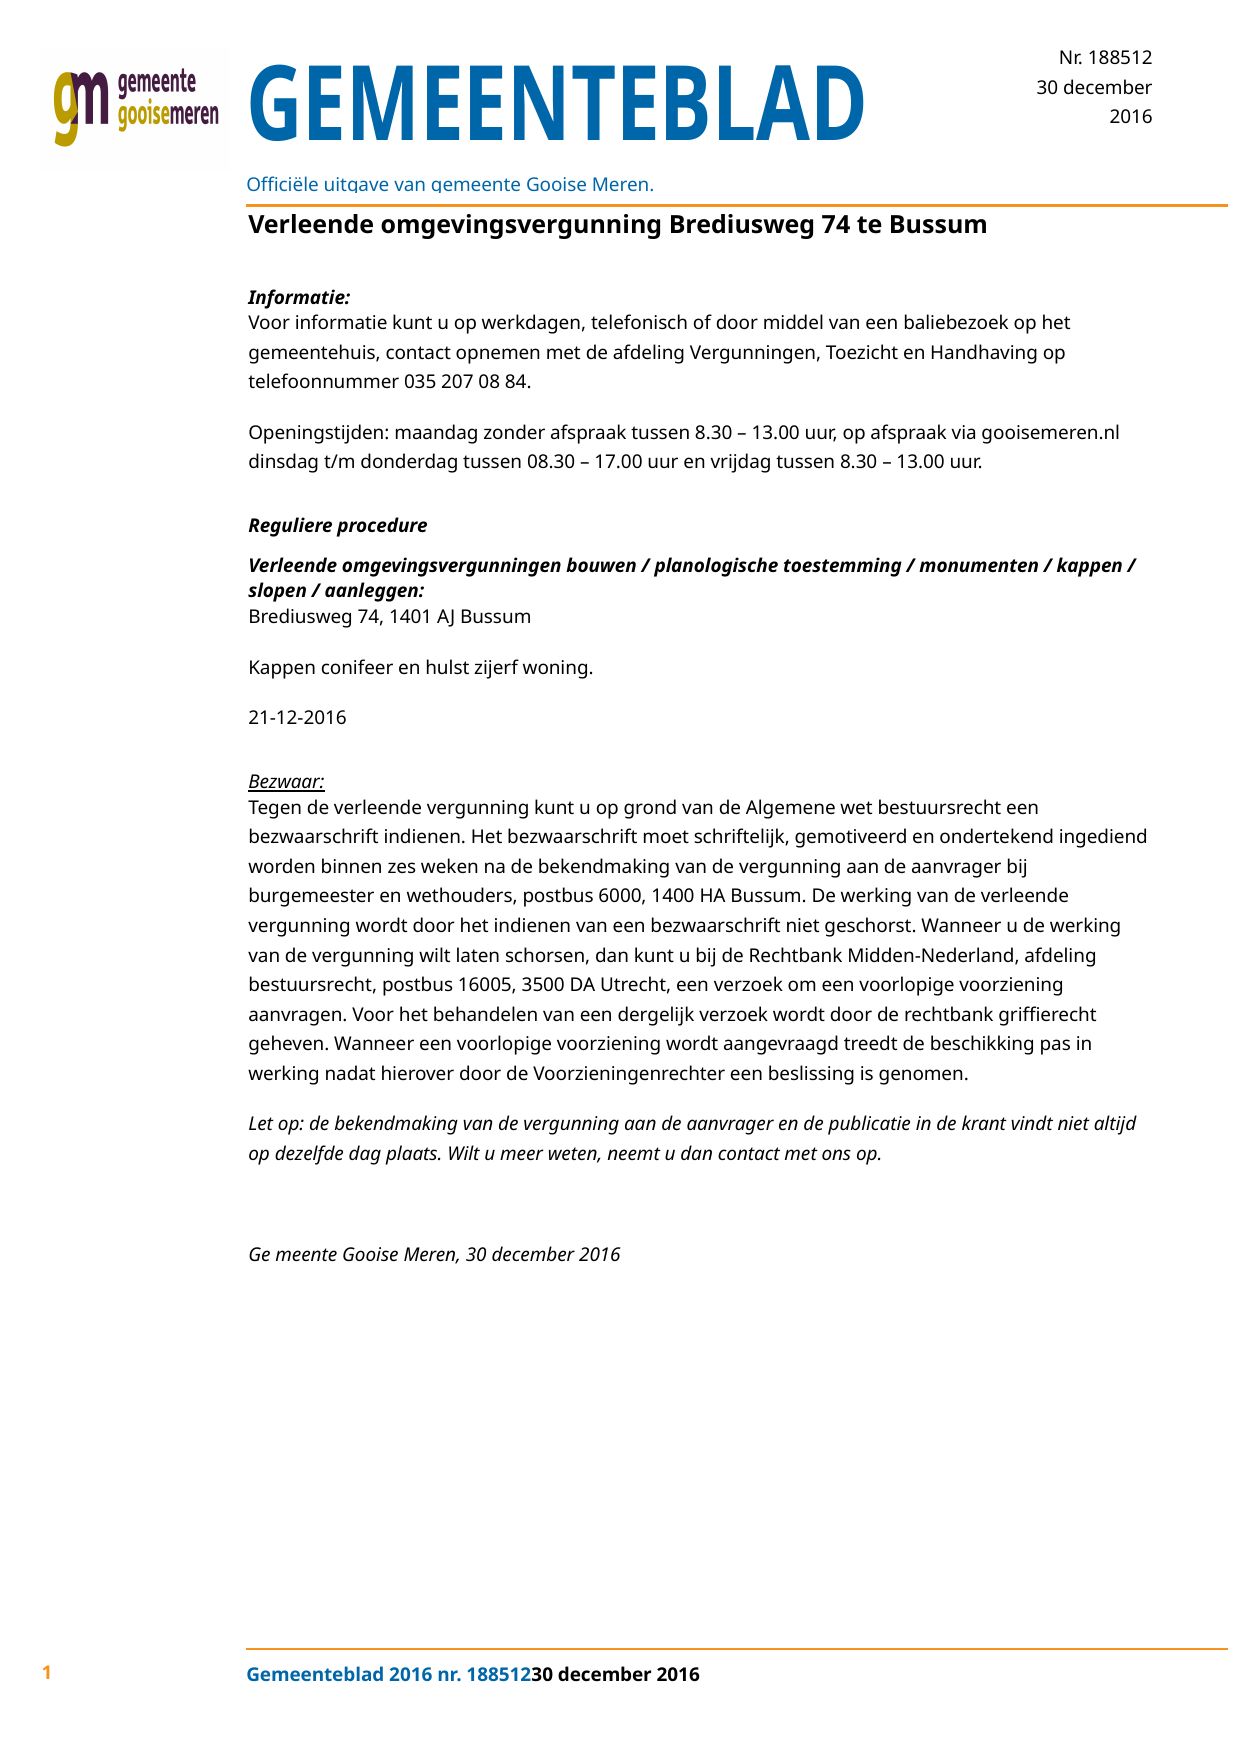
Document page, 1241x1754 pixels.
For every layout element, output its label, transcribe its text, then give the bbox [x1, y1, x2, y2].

text Voor informatie kunt u op werkdagen, telefonisch of door middel van een baliebezoek op het gemeentehuis, contact opnemen met de afdeling Vergunningen, Toezicht en Handhaving op telefoonnummer 035 207 08 84. [248, 309, 1152, 394]
text Informatie: [248, 284, 1152, 309]
text Kappen conifeer en hulst zijerf woning. [248, 654, 1152, 679]
picture [41, 47, 231, 172]
text 21-12-2016 [248, 704, 1152, 730]
text Ge meente Gooise Meren, 30 december 2016 [248, 1241, 1152, 1267]
text Verleende omgevingsvergunningen bouwen / planologische toestemming / monumenten / kappen / slopen / aanleggen: [248, 552, 1152, 603]
text Reguliere procedure [248, 513, 1152, 538]
text Let op: de bekendmaking van de vergunning aan de aanvrager en de publicatie in de krant vindt niet altijd op dezelfde dag plaats. Wilt u meer weten, neemt u dan contact met ons op. [248, 1111, 1152, 1166]
text Bezwaar: [248, 768, 1152, 794]
text Openingstijden: maandag zonder afspraak tussen 8.30 – 13.00 uur, op afspraak via gooisemeren.nl dinsdag t/m donderdag tussen 08.30 – 17.00 uur en vrijdag tussen 8.30 – 13.00 uur. [248, 419, 1152, 474]
text Verleende omgevingsvergunning Brediusweg 74 te Bussum [248, 207, 1152, 241]
text Brediusweg 74, 1401 AJ Bussum [248, 603, 1152, 629]
text Tegen de verleende vergunning kunt u op grond van de Algemene wet bestuursrecht een bezwaarschrift indienen. Het bezwaarschrift moet schriftelijk, gemotiveerd en ondertekend ingediend worden binnen zes weken na de bekendmaking van de vergunning aan de aanvrager bij burgemeester en wethouders, postbus 6000, 1400 HA Bussum. De werking van de verleende vergunning wordt door het indienen van een bezwaarschrift niet geschorst. Wanneer u de werking van de vergunning wilt laten schorsen, dan kunt u bij de Rechtbank Midden-Nederland, afdeling bestuursrecht, postbus 16005, 3500 DA Utrecht, een verzoek om een voorlopige voorziening aanvragen. Voor het behandelen van een dergelijk verzoek wordt door de rechtbank griffierecht geheven. Wanneer een voorlopige voorziening wordt aangevraagd treedt de beschikking pas in werking nadat hierover door de Voorzieningenrechter een beslissing is genomen. [248, 794, 1152, 1086]
